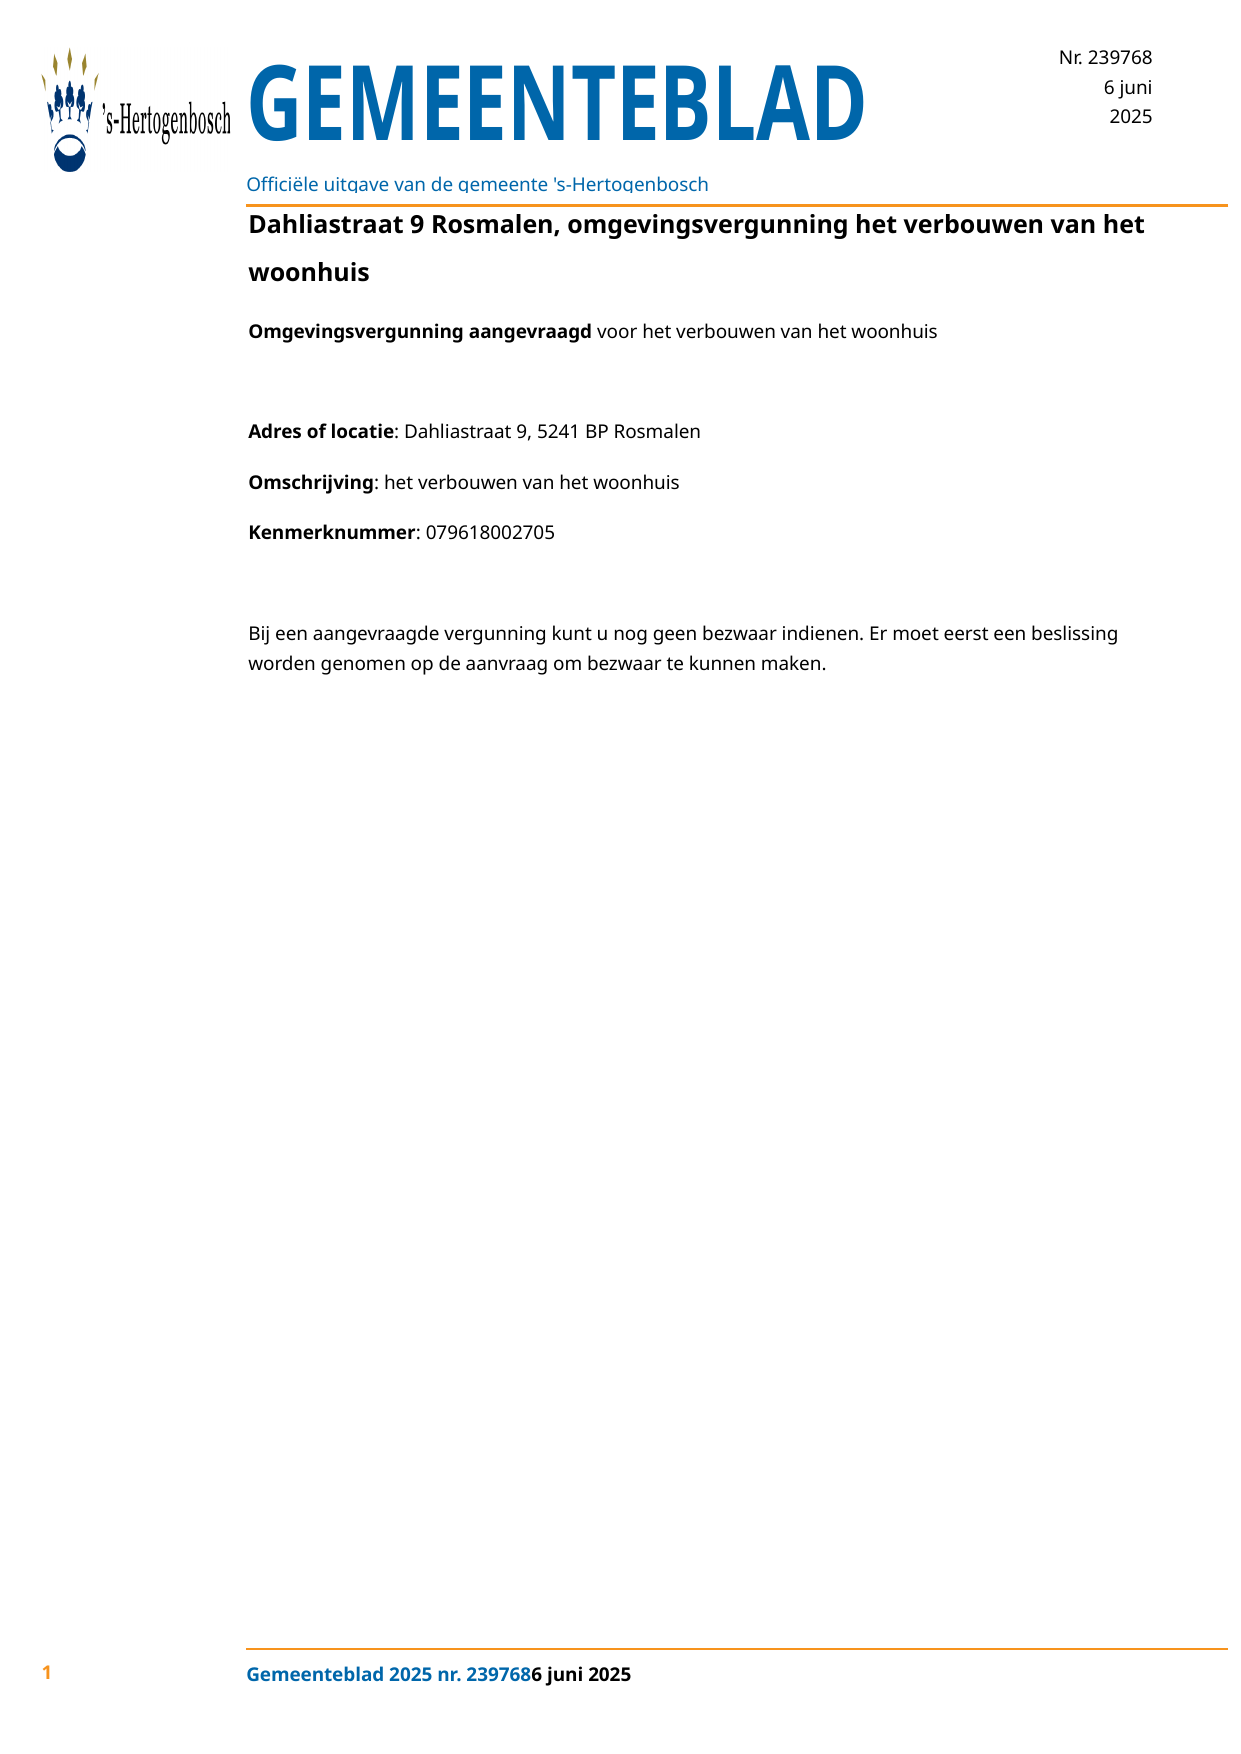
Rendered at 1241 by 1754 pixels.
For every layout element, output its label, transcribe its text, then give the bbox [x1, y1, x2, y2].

text Omgevingsvergunning aangevraagd voor het verbouwen van het woonhuis [248, 318, 1152, 344]
text Omschrijving: het verbouwen van het woonhuis [248, 469, 1152, 495]
text Kenmerknummer: 079618002705 [248, 519, 1152, 545]
text Dahliastraat 9 Rosmalen, omgevingsvergunning het verbouwen van het woonhuis [248, 207, 1152, 288]
text Bij een aangevraagde vergunning kunt u nog geen bezwaar indienen. Er moet eerst een beslissing worden genomen op de aanvraag om bezwaar te kunnen maken. [248, 620, 1152, 676]
text Adres of locatie: Dahliastraat 9, 5241 BP Rosmalen [248, 419, 1152, 444]
picture [41, 47, 231, 172]
